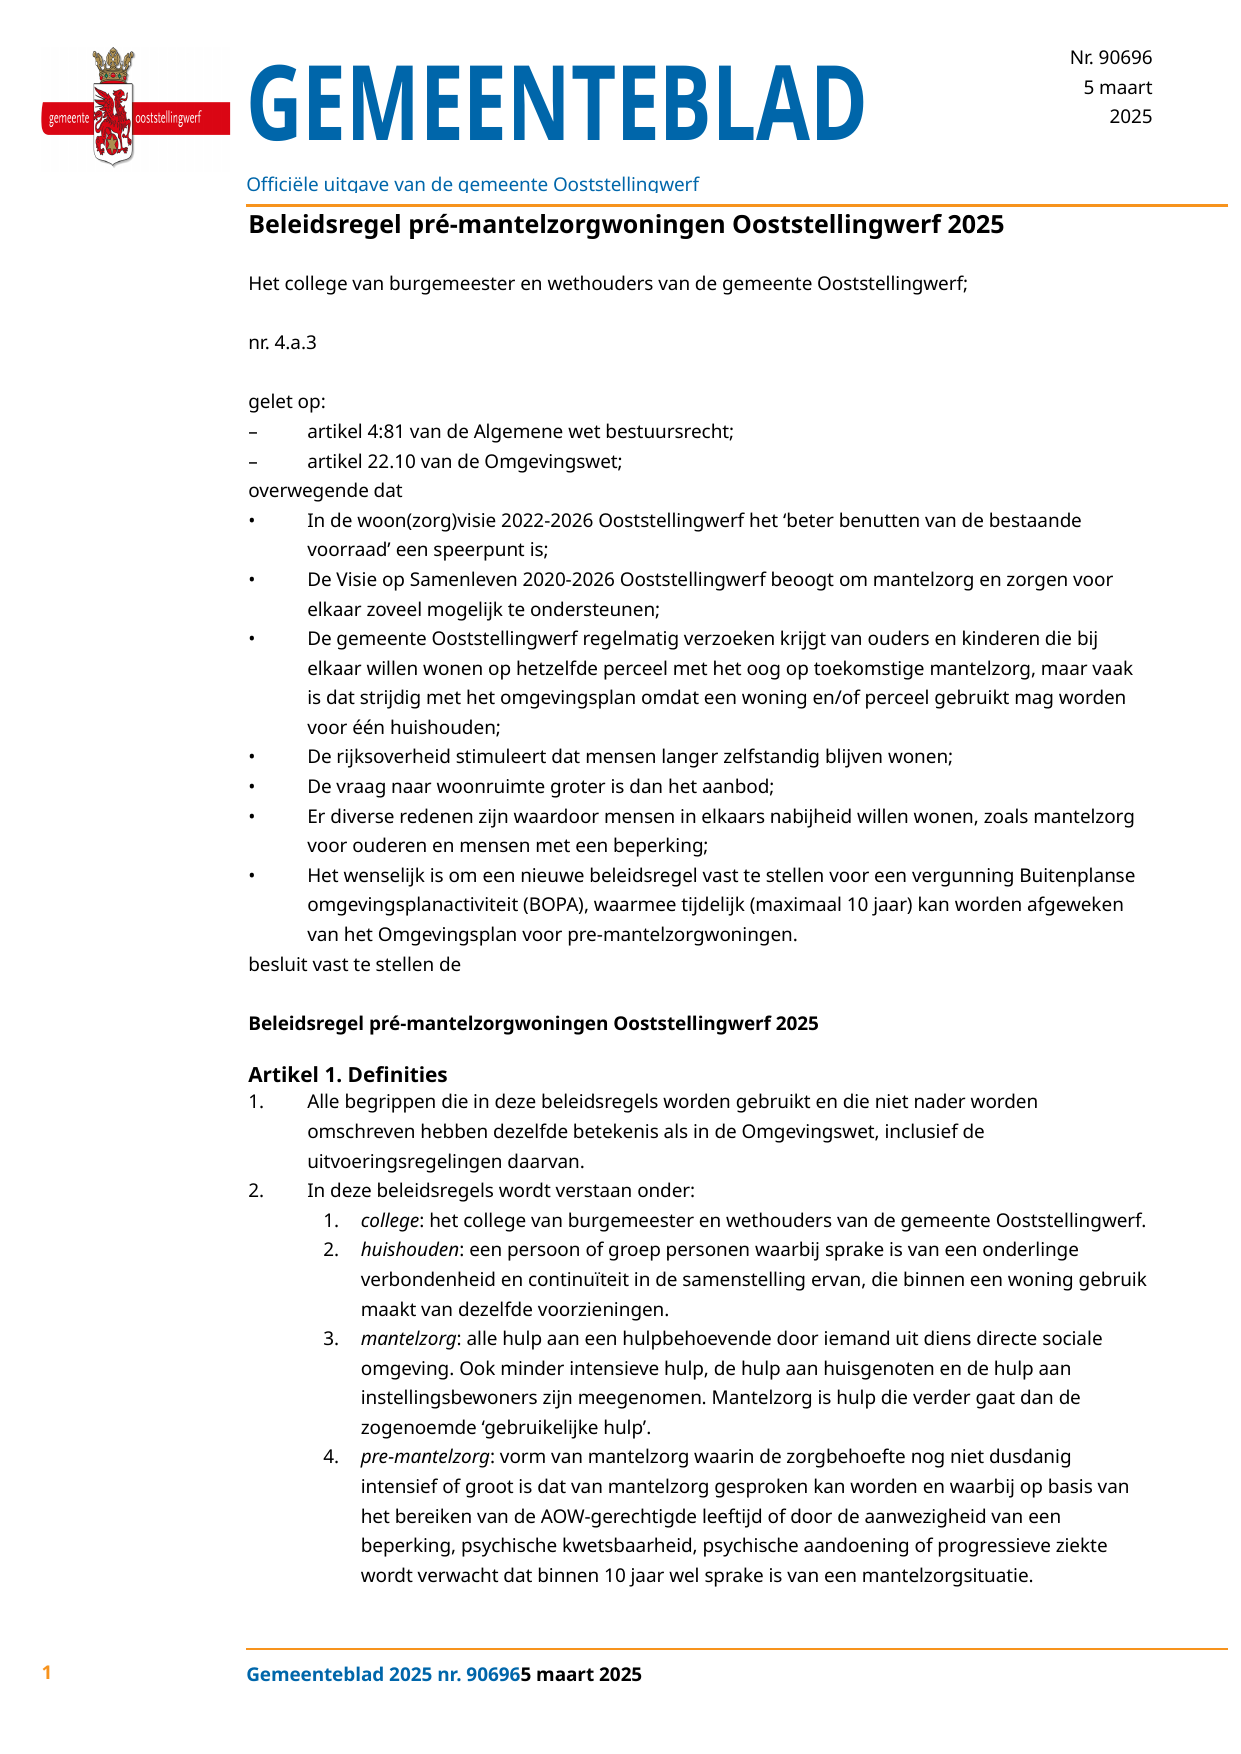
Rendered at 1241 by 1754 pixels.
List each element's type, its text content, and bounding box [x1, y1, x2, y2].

text overwegende dat [248, 477, 1152, 503]
list De rijksoverheid stimuleert dat mensen langer zelfstandig blijven wonen; [248, 744, 1152, 769]
text nr. 4.a.3 [248, 329, 1152, 355]
list huishouden: een persoon of groep personen waarbij sprake is van een onderlinge verbondenheid en continuïteit in de samenstelling ervan, die binnen een woning gebruik maakt van dezelfde voorzieningen. [323, 1237, 1152, 1322]
list De Visie op Samenleven 2020-2026 Ooststellingwerf beoogt om mantelzorg en zorgen voor elkaar zoveel mogelijk te ondersteunen; [248, 566, 1152, 621]
picture [41, 47, 231, 172]
text Beleidsregel pré-mantelzorgwoningen Ooststellingwerf 2025 [248, 207, 1152, 241]
list pre-mantelzorg: vorm van mantelzorg waarin de zorgbehoefte nog niet dusdanig intensief of groot is dat van mantelzorg gesproken kan worden en waarbij op basis van het bereiken van de AOW-gerechtigde leeftijd of door de aanwezigheid van een beperking, psychische kwetsbaarheid, psychische aandoening of progressieve ziekte wordt verwacht dat binnen 10 jaar wel sprake is van een mantelzorgsituatie. [323, 1444, 1152, 1588]
list De gemeente Ooststellingwerf regelmatig verzoeken krijgt van ouders en kinderen die bij elkaar willen wonen op hetzelfde perceel met het oog op toekomstige mantelzorg, maar vaak is dat strijdig met het omgevingsplan omdat een woning en/of perceel gebruikt mag worden voor één huishouden; [248, 625, 1152, 740]
text gelet op: [248, 389, 1152, 414]
list college: het college van burgemeester en wethouders van de gemeente Ooststellingwerf. [323, 1207, 1152, 1233]
list De vraag naar woonruimte groter is dan het aanbod; [248, 773, 1152, 799]
list artikel 4:81 van de Algemene wet bestuursrecht; [248, 418, 1152, 444]
list In de woon(zorg)visie 2022-2026 Ooststellingwerf het ‘beter benutten van de bestaande voorraad’ een speerpunt is; [248, 507, 1152, 562]
list In deze beleidsregels wordt verstaan onder: [248, 1177, 1152, 1203]
list Alle begrippen die in deze beleidsregels worden gebruikt en die niet nader worden omschreven hebben dezelfde betekenis als in de Omgevingswet, inclusief de uitvoeringsregelingen daarvan. [248, 1089, 1152, 1174]
text besluit vast te stellen de [248, 951, 1152, 976]
text Artikel 1. Definities [248, 1060, 1152, 1089]
text Beleidsregel pré-mantelzorgwoningen Ooststellingwerf 2025 [248, 1010, 1152, 1036]
list Er diverse redenen zijn waardoor mensen in elkaars nabijheid willen wonen, zoals mantelzorg voor ouderen en mensen met een beperking; [248, 803, 1152, 858]
list mantelzorg: alle hulp aan een hulpbehoevende door iemand uit diens directe sociale omgeving. Ook minder intensieve hulp, de hulp aan huisgenoten en de hulp aan instellingsbewoners zijn meegenomen. Mantelzorg is hulp die verder gaat dan de zogenoemde ‘gebruikelijke hulp’. [323, 1325, 1152, 1440]
list Het wenselijk is om een nieuwe beleidsregel vast te stellen voor een vergunning Buitenplanse omgevingsplanactiviteit (BOPA), waarmee tijdelijk (maximaal 10 jaar) kan worden afgeweken van het Omgevingsplan voor pre-mantelzorgwoningen. [248, 862, 1152, 947]
text Het college van burgemeester en wethouders van de gemeente Ooststellingwerf; [248, 270, 1152, 296]
list artikel 22.10 van de Omgevingswet; [248, 448, 1152, 473]
